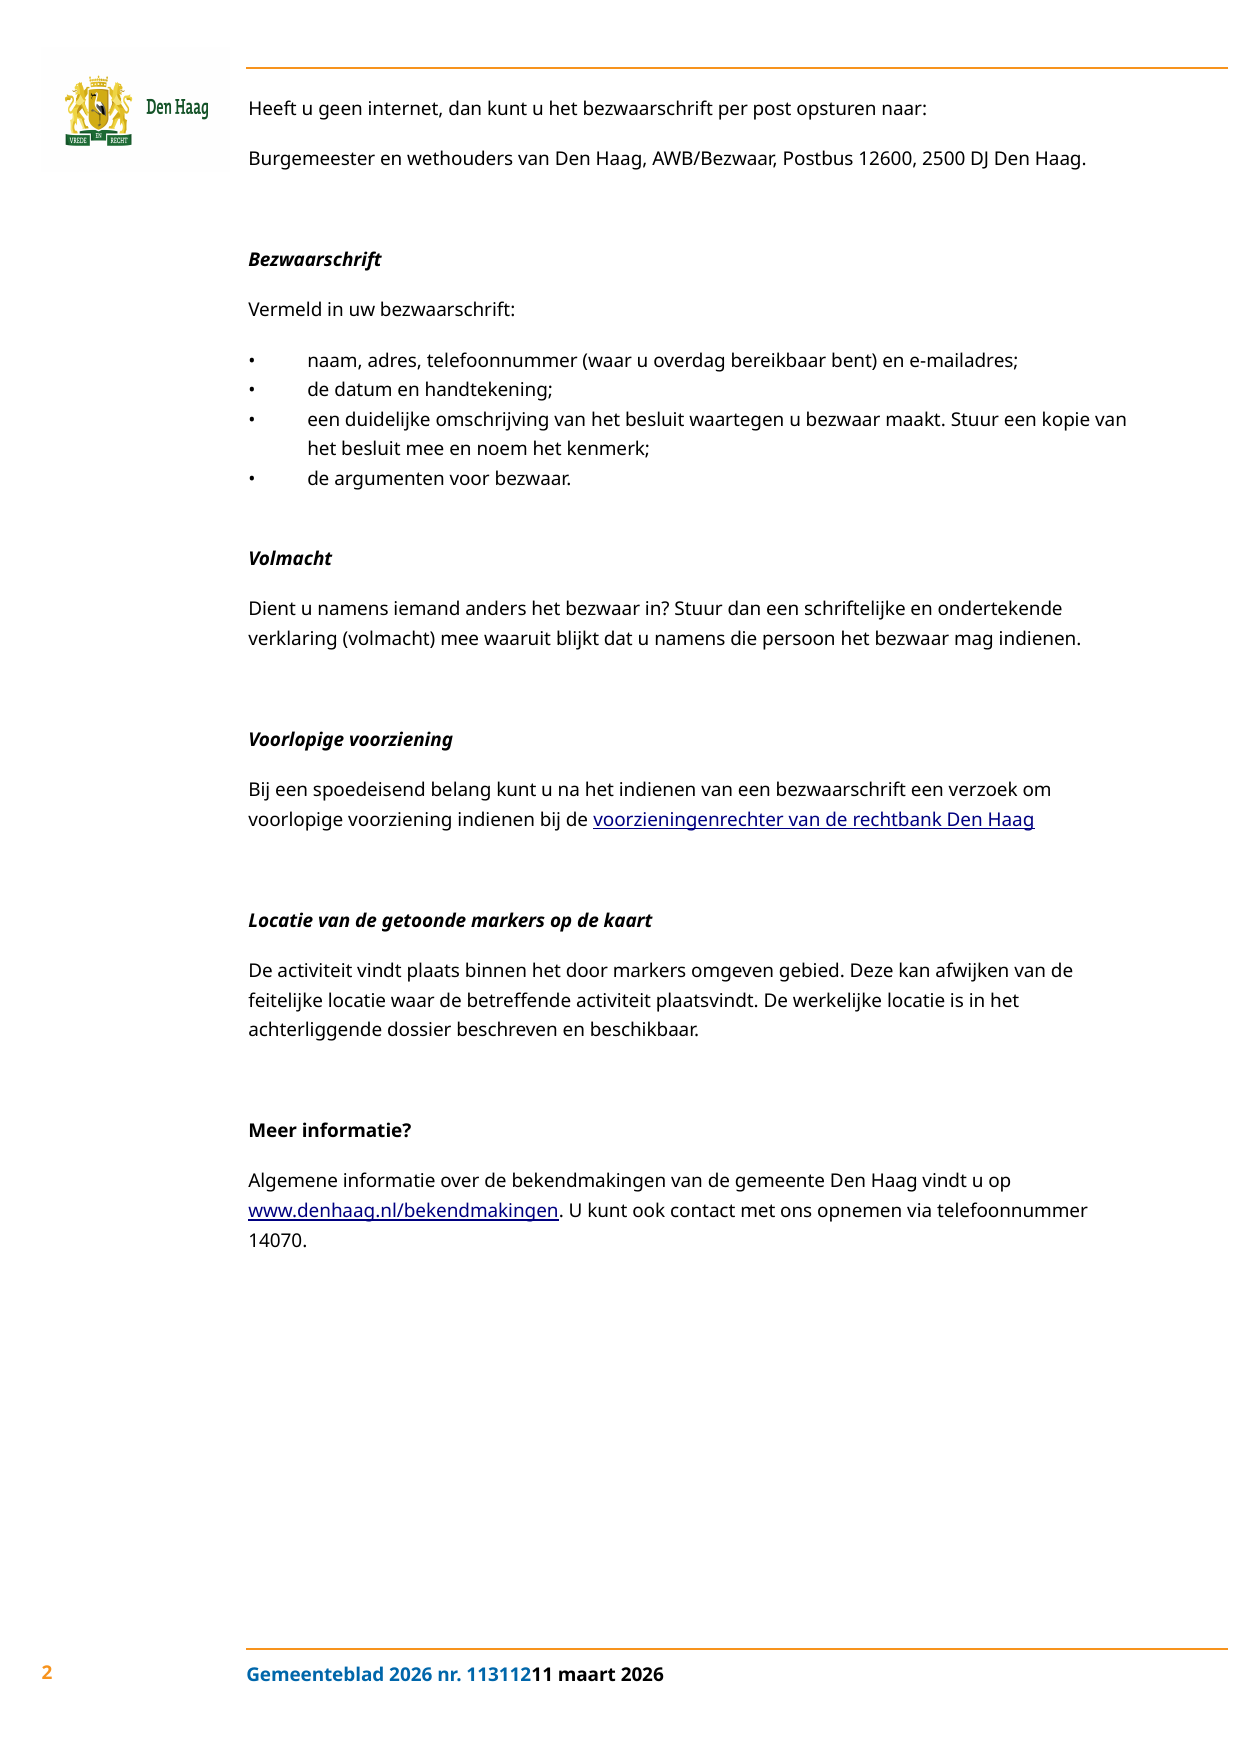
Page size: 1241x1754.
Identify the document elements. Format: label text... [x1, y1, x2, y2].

text Heeft u geen internet, dan kunt u het bezwaarschrift per post opsturen naar: [248, 95, 1152, 121]
text Vermeld in uw bezwaarschrift: [248, 296, 1152, 322]
list de datum en handtekening; [248, 376, 1152, 402]
text Meer informatie? [248, 1117, 1152, 1143]
text Algemene informatie over de bekendmakingen van de gemeente Den Haag vindt u op www.denhaag.nl/bekendmakingen. U kunt ook contact met ons opnemen via telefoonnummer 14070. [248, 1168, 1152, 1253]
list naam, adres, telefoonnummer (waar u overdag bereikbaar bent) en e-mailadres; [248, 347, 1152, 373]
text Locatie van de getoonde markers op de kaart [248, 907, 1152, 933]
text Bij een spoedeisend belang kunt u na het indienen van een bezwaarschrift een verzoek om voorlopige voorziening indienen bij de voorzieningenrechter van de rechtbank Den Haag [248, 776, 1152, 832]
text Voorlopige voorziening [248, 726, 1152, 752]
text Dient u namens iemand anders het bezwaar in? Stuur dan een schriftelijke en ondertekende verklaring (volmacht) mee waaruit blijkt dat u namens die persoon het bezwaar mag indienen. [248, 596, 1152, 651]
picture [41, 47, 231, 172]
text Volmacht [248, 545, 1152, 571]
text De activiteit vindt plaats binnen het door markers omgeven gebied. Deze kan afwijken van de feitelijke locatie waar de betreffende activiteit plaatsvindt. De werkelijke locatie is in het achterliggende dossier beschreven en beschikbaar. [248, 957, 1152, 1042]
list een duidelijke omschrijving van het besluit waartegen u bezwaar maakt. Stuur een kopie van het besluit mee en noem het kenmerk; [248, 406, 1152, 461]
text Bezwaarschrift [248, 246, 1152, 272]
list de argumenten voor bezwaar. [248, 465, 1152, 491]
text Burgemeester en wethouders van Den Haag, AWB/Bezwaar, Postbus 12600, 2500 DJ Den Haag. [248, 145, 1152, 171]
